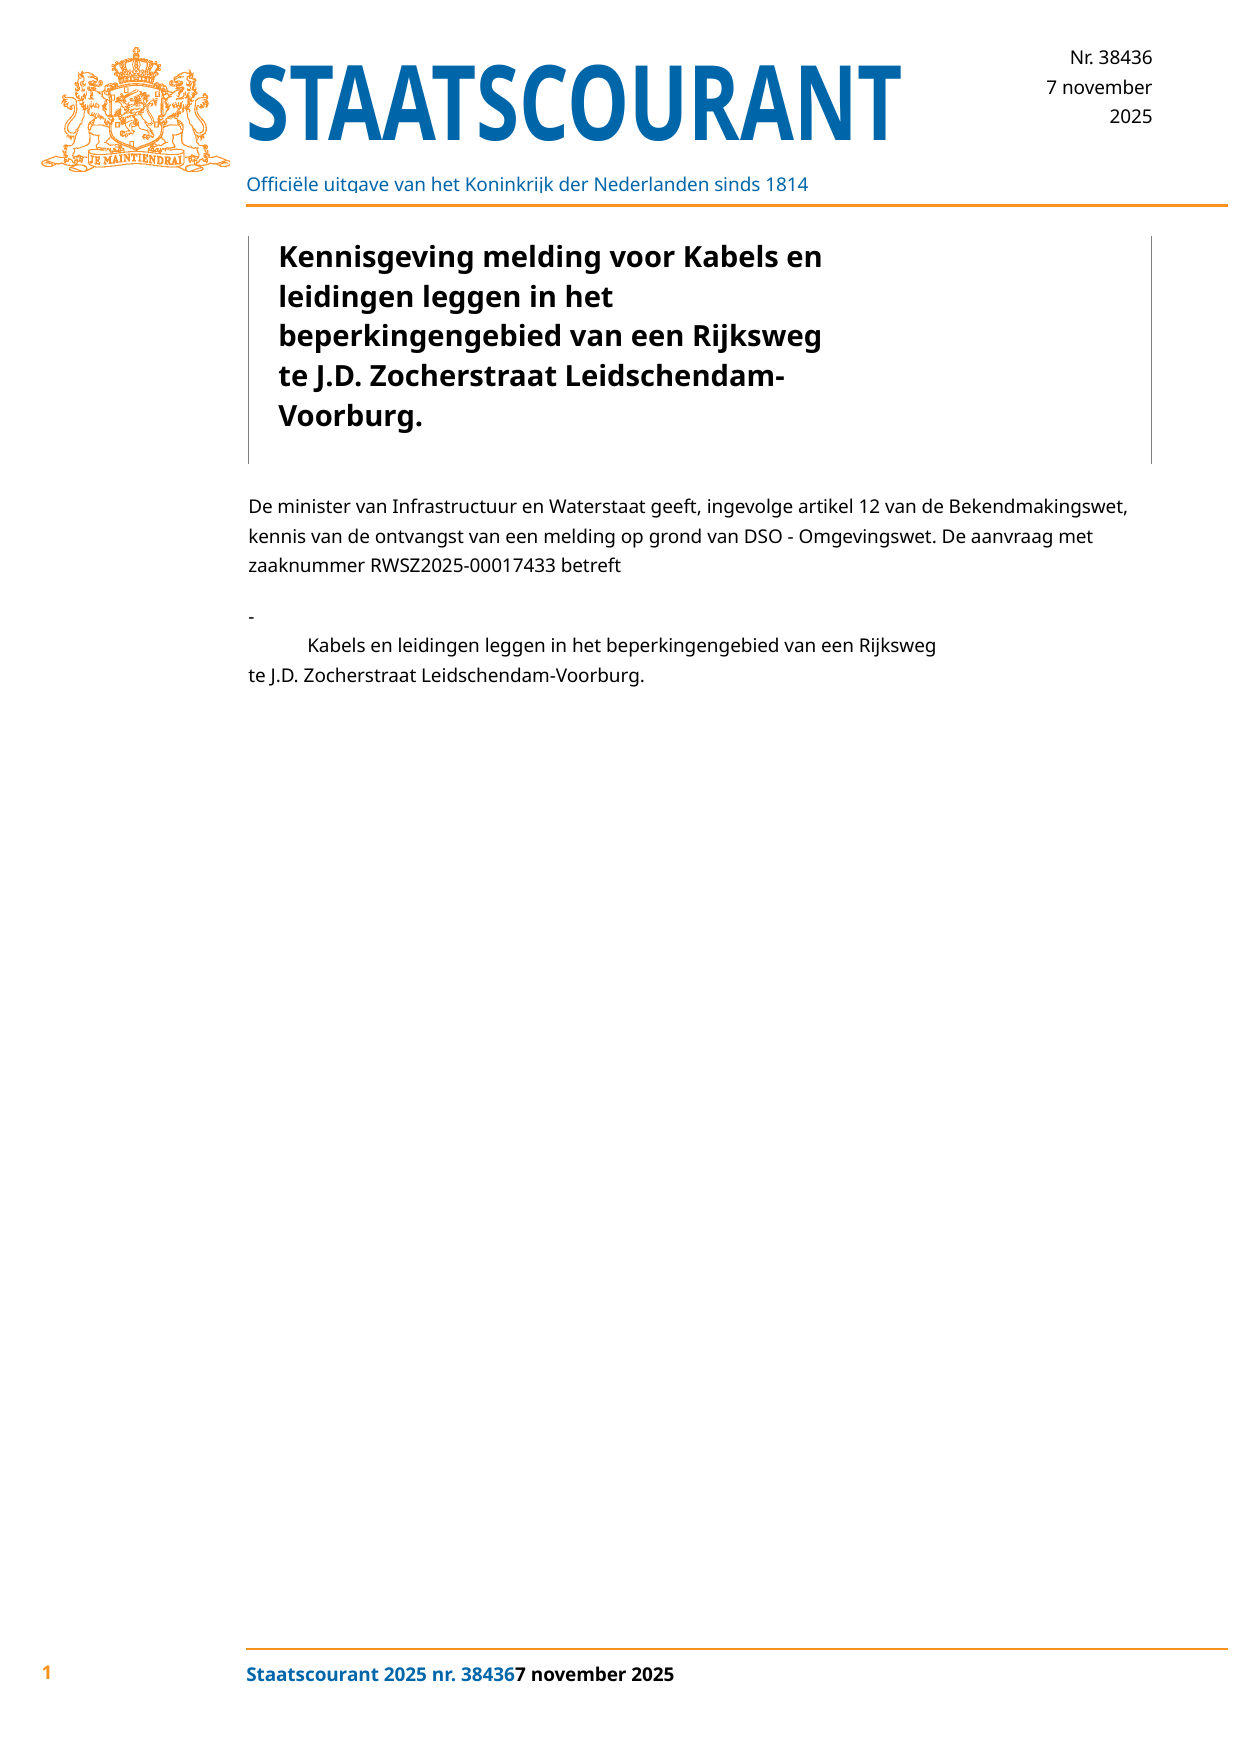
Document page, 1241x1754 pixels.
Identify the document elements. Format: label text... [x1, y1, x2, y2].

table_header [1090, 236, 1151, 413]
list Kabels en leidingen leggen in het beperkingengebied van een Rijksweg [248, 632, 1152, 658]
table_header [850, 236, 912, 413]
table_header [850, 414, 1151, 464]
picture [912, 236, 1090, 414]
table_header Kennisgeving melding voor Kabels en leidingen leggen in het beperkingengebied van een Rijksweg te J.D. Zocherstraat Leidschendam-Voorburg. [249, 236, 850, 464]
text De minister van Infrastructuur en Waterstaat geeft, ingevolge artikel 12 van de Bekendmakingswet, kennis van de ontvangst van een melding op grond van DSO - Omgevingswet. De aanvraag met zaaknummer RWSZ2025-00017433 betreft [248, 493, 1152, 578]
text te J.D. Zocherstraat Leidschendam-Voorburg. [248, 662, 1152, 688]
picture [41, 47, 231, 172]
